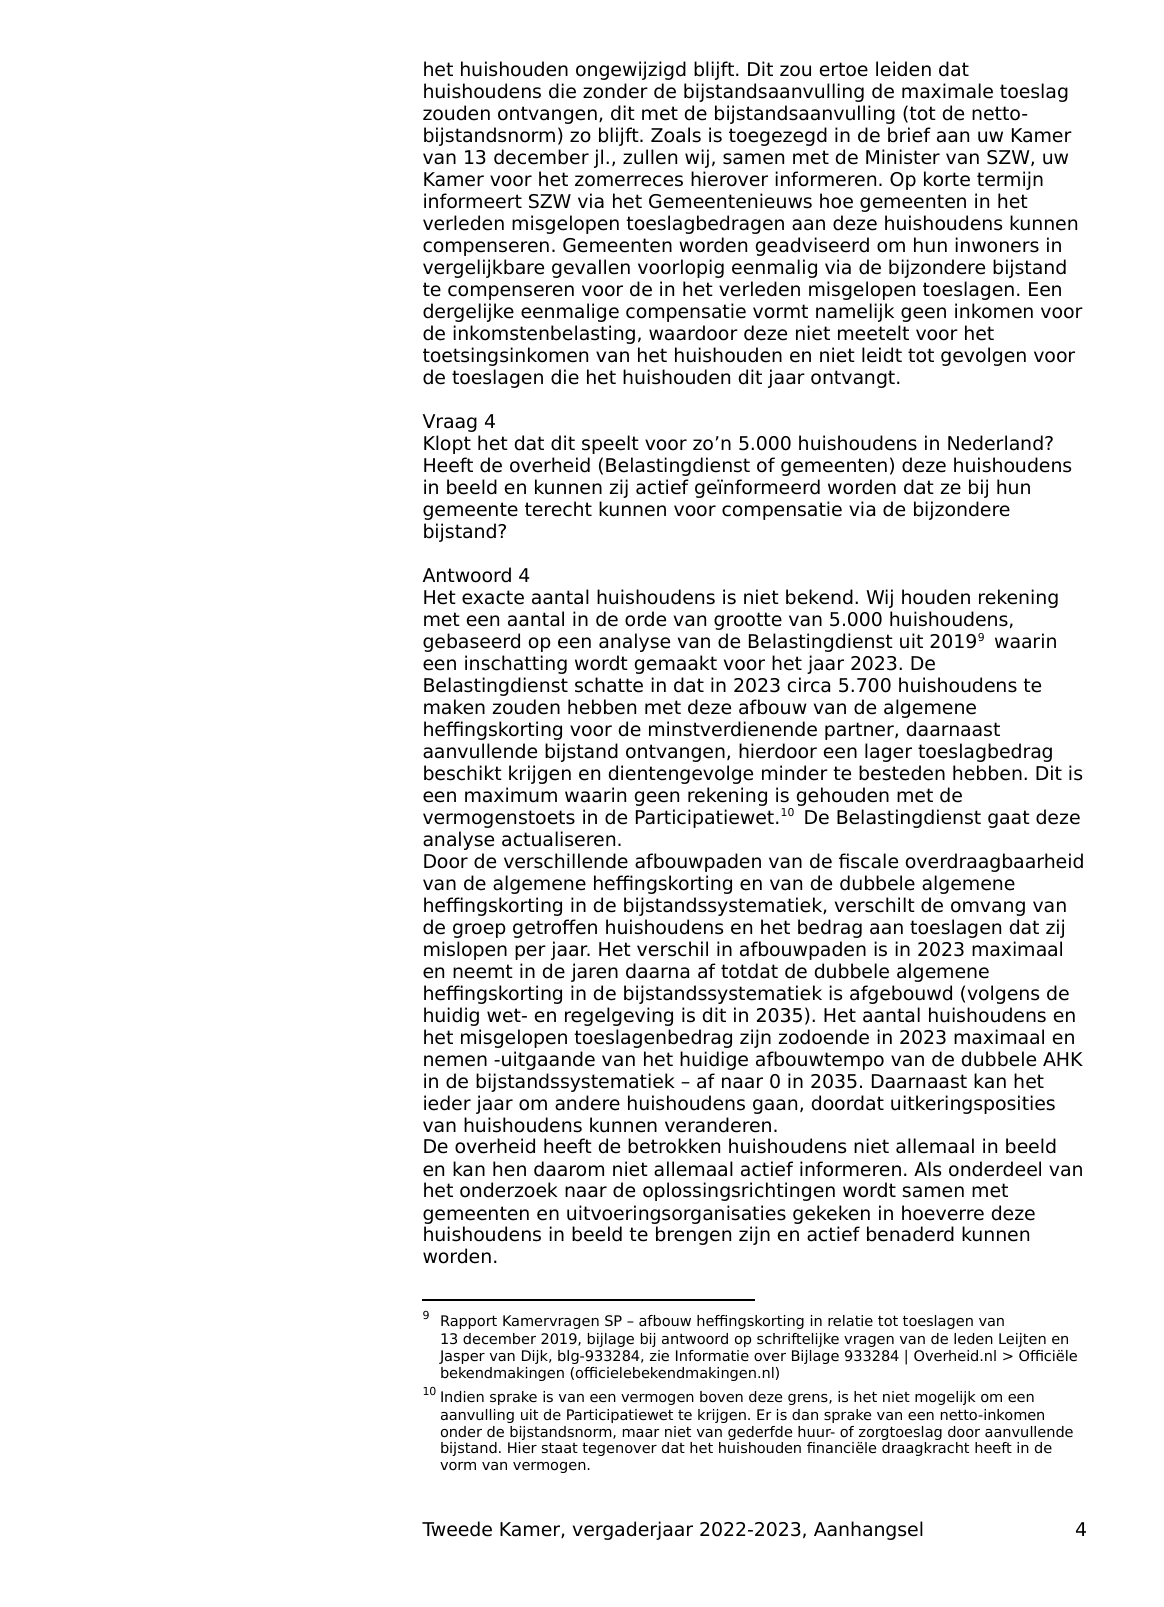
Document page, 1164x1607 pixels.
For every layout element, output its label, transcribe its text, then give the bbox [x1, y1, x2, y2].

text Het exacte aantal huishoudens is niet bekend. Wij houden rekening met een aantal in de orde van grootte van 5.000 huishoudens, gebaseerd op een analyse van de Belastingdienst uit 2019 waarin een inschatting wordt gemaakt voor het jaar 2023. De Belastingdienst schatte in dat in 2023 circa 5.700 huishoudens te maken zouden hebben met deze afbouw van de algemene heffingskorting voor de minstverdienende partner, daarnaast aanvullende bijstand ontvangen, hierdoor een lager toeslagbedrag beschikt krijgen en dientengevolge minder te besteden hebben. Dit is een maximum waarin geen rekening is gehouden met de vermogenstoets in de Participatiewet. De Belastingdienst gaat deze analyse actualiseren. [422, 587, 1087, 851]
text De overheid heeft de betrokken huishoudens niet allemaal in beeld en kan hen daarom niet allemaal actief informeren. Als onderdeel van het onderzoek naar de oplossingsrichtingen wordt samen met gemeenten en uitvoeringsorganisaties gekeken in hoeverre deze huishoudens in beeld te brengen zijn en actief benaderd kunnen worden. [422, 1136, 1087, 1268]
text Antwoord 4 [422, 565, 1087, 587]
text Vraag 4 [422, 411, 1087, 433]
text het huishouden ongewijzigd blijft. Dit zou ertoe leiden dat huishoudens die zonder de bijstandsaanvulling de maximale toeslag zouden ontvangen, dit met de bijstandsaanvulling (tot de netto-bijstandsnorm) zo blijft. Zoals is toegezegd in de brief aan uw Kamer van 13 december jl., zullen wij, samen met de Minister van SZW, uw Kamer voor het zomerreces hierover informeren. Op korte termijn informeert SZW via het Gemeentenieuws hoe gemeenten in het verleden misgelopen toeslagbedragen aan deze huishoudens kunnen compenseren. Gemeenten worden geadviseerd om hun inwoners in vergelijkbare gevallen voorlopig eenmalig via de bijzondere bijstand te compenseren voor de in het verleden misgelopen toeslagen. Een dergelijke eenmalige compensatie vormt namelijk geen inkomen voor de inkomstenbelasting, waardoor deze niet meetelt voor het toetsingsinkomen van het huishouden en niet leidt tot gevolgen voor de toeslagen die het huishouden dit jaar ontvangt. [422, 59, 1087, 389]
text Rapport Kamervragen SP – afbouw heffingskorting in relatie tot toeslagen van 13 december 2019, bijlage bij antwoord op schriftelijke vragen van de leden Leijten en Jasper van Dijk, blg-933284, zie Informatie over Bijlage 933284 | Overheid.nl > Officiële bekendmakingen (officielebekendmakingen.nl) [422, 1309, 1087, 1382]
text Door de verschillende afbouwpaden van de fiscale overdraagbaarheid van de algemene heffingskorting en van de dubbele algemene heffingskorting in de bijstandssystematiek, verschilt de omvang van de groep getroffen huishoudens en het bedrag aan toeslagen dat zij mislopen per jaar. Het verschil in afbouwpaden is in 2023 maximaal en neemt in de jaren daarna af totdat de dubbele algemene heffingskorting in de bijstandssystematiek is afgebouwd (volgens de huidig wet- en regelgeving is dit in 2035). Het aantal huishoudens en het misgelopen toeslagenbedrag zijn zodoende in 2023 maximaal en nemen -uitgaande van het huidige afbouwtempo van de dubbele AHK in de bijstandssystematiek – af naar 0 in 2035. Daarnaast kan het ieder jaar om andere huishoudens gaan, doordat uitkeringsposities van huishoudens kunnen veranderen. [422, 851, 1087, 1136]
text Indien sprake is van een vermogen boven deze grens, is het niet mogelijk om een aanvulling uit de Participatiewet te krijgen. Er is dan sprake van een netto-inkomen onder de bijstandsnorm, maar niet van gederfde huur- of zorgtoeslag door aanvullende bijstand. Hier staat tegenover dat het huishouden financiële draagkracht heeft in de vorm van vermogen. [422, 1385, 1087, 1474]
text Klopt het dat dit speelt voor zo’n 5.000 huishoudens in Nederland? Heeft de overheid (Belastingdienst of gemeenten) deze huishoudens in beeld en kunnen zij actief geïnformeerd worden dat ze bij hun gemeente terecht kunnen voor compensatie via de bijzondere bijstand? [422, 433, 1087, 543]
